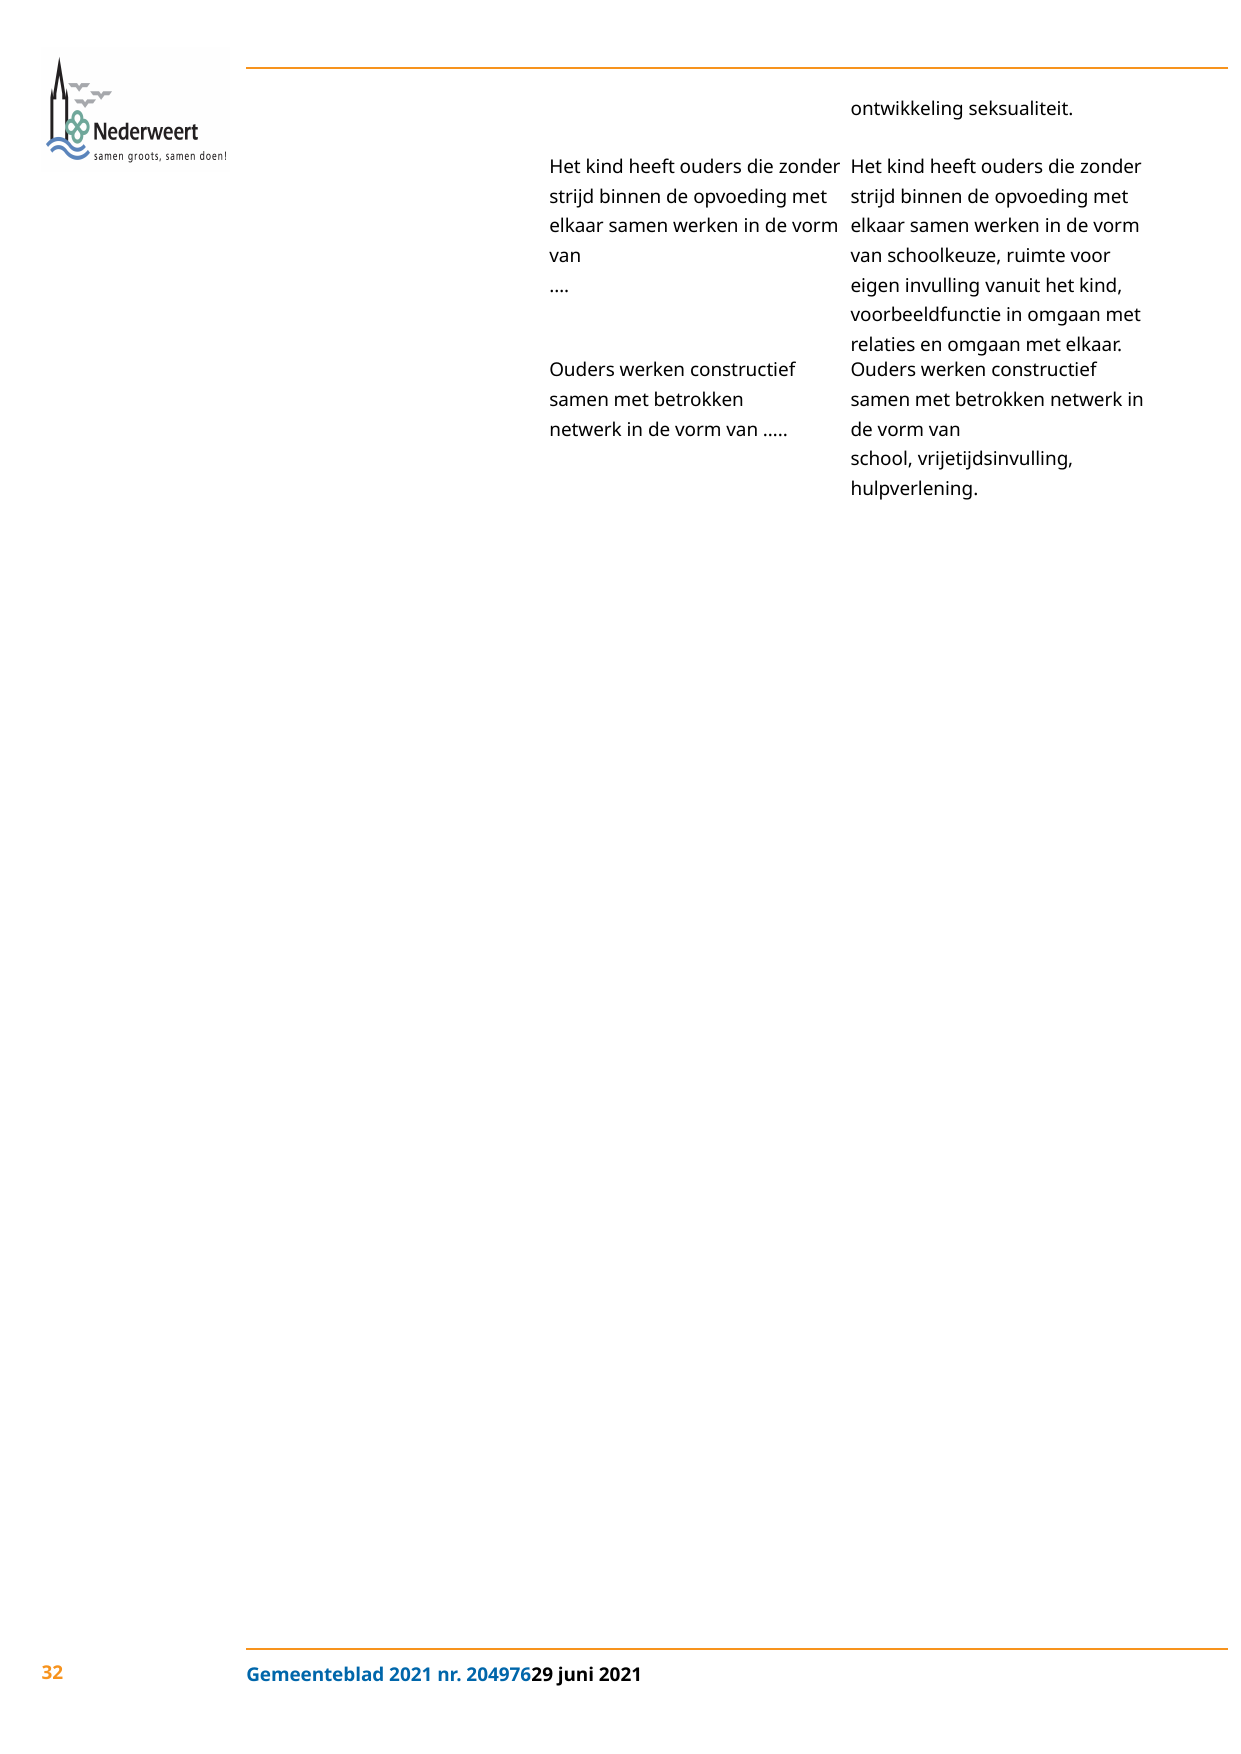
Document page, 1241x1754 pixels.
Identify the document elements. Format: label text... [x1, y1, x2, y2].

table_cell Ouders werken constructief samen met betrokken netwerk in de vorm van ….. [549, 357, 850, 501]
table_cell [248, 95, 549, 121]
table_header Het kind heeft ouders die zonder strijd binnen de opvoeding met elkaar samen werken in de vorm van schoolkeuze, ruimte voor eigen invulling vanuit het kind, voorbeeldfunctie in omgaan met relaties en omgaan met elkaar. [850, 154, 1152, 357]
table_cell [549, 95, 850, 121]
table_header Het kind heeft ouders die zonder strijd binnen de opvoeding met elkaar samen werken in de vorm van …. [549, 154, 850, 357]
table_cell ontwikkeling seksualiteit. [850, 95, 1152, 121]
picture [41, 47, 231, 172]
table_header [248, 154, 549, 357]
table_cell [248, 357, 549, 501]
table_cell Ouders werken constructief samen met betrokken netwerk in de vorm van school, vrijetijdsinvulling, hulpverlening. [850, 357, 1152, 501]
